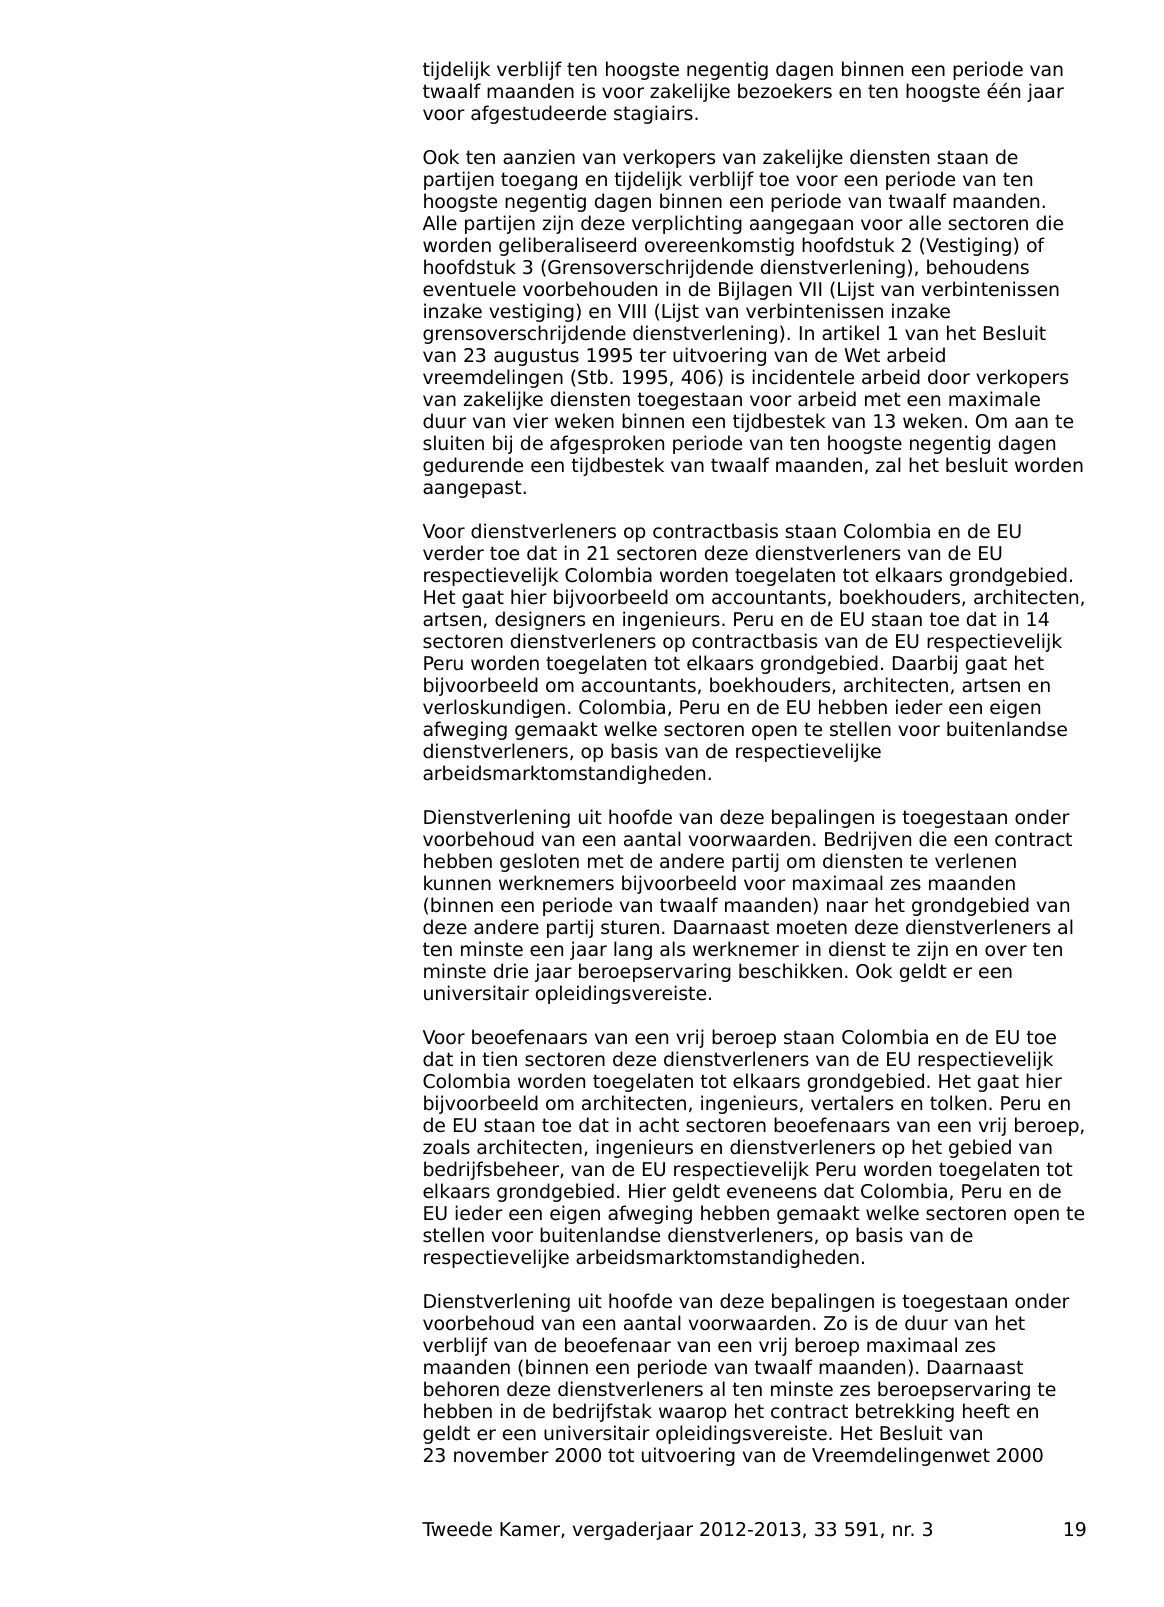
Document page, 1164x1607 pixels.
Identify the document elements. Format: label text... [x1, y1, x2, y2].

text Voor beoefenaars van een vrij beroep staan Colombia en de EU toe dat in tien sectoren deze dienstverleners van de EU respectievelijk Colombia worden toegelaten tot elkaars grondgebied. Het gaat hier bijvoorbeeld om architecten, ingenieurs, vertalers en tolken. Peru en de EU staan toe dat in acht sectoren beoefenaars van een vrij beroep, zoals architecten, ingenieurs en dienstverleners op het gebied van bedrijfsbeheer, van de EU respectievelijk Peru worden toegelaten tot elkaars grondgebied. Hier geldt eveneens dat Colombia, Peru en de EU ieder een eigen afweging hebben gemaakt welke sectoren open te stellen voor buitenlandse dienstverleners, op basis van de respectievelijke arbeidsmarktomstandigheden. [422, 1027, 1087, 1269]
text Dienstverlening uit hoofde van deze bepalingen is toegestaan onder voorbehoud van een aantal voorwaarden. Zo is de duur van het verblijf van de beoefenaar van een vrij beroep maximaal zes maanden (binnen een periode van twaalf maanden). Daarnaast behoren deze dienstverleners al ten minste zes beroepservaring te hebben in de bedrijfstak waarop het contract betrekking heeft en geldt er een universitair opleidingsvereiste. Het Besluit van 23 november 2000 tot uitvoering van de Vreemdelingenwet 2000 [422, 1291, 1087, 1467]
text Dienstverlening uit hoofde van deze bepalingen is toegestaan onder voorbehoud van een aantal voorwaarden. Bedrijven die een contract hebben gesloten met de andere partij om diensten te verlenen kunnen werknemers bijvoorbeeld voor maximaal zes maanden (binnen een periode van twaalf maanden) naar het grondgebied van deze andere partij sturen. Daarnaast moeten deze dienstverleners al ten minste een jaar lang als werknemer in dienst te zijn en over ten minste drie jaar beroepservaring beschikken. Ook geldt er een universitair opleidingsvereiste. [422, 807, 1087, 1005]
text Ook ten aanzien van verkopers van zakelijke diensten staan de partijen toegang en tijdelijk verblijf toe voor een periode van ten hoogste negentig dagen binnen een periode van twaalf maanden. Alle partijen zijn deze verplichting aangegaan voor alle sectoren die worden geliberaliseerd overeenkomstig hoofdstuk 2 (Vestiging) of hoofdstuk 3 (Grensoverschrijdende dienstverlening), behoudens eventuele voorbehouden in de Bijlagen VII (Lijst van verbintenissen inzake vestiging) en VIII (Lijst van verbintenissen inzake grensoverschrijdende dienstverlening). In artikel 1 van het Besluit van 23 augustus 1995 ter uitvoering van de Wet arbeid vreemdelingen (Stb. 1995, 406) is incidentele arbeid door verkopers van zakelijke diensten toegestaan voor arbeid met een maximale duur van vier weken binnen een tijdbestek van 13 weken. Om aan te sluiten bij de afgesproken periode van ten hoogste negentig dagen gedurende een tijdbestek van twaalf maanden, zal het besluit worden aangepast. [422, 147, 1087, 499]
text Voor dienstverleners op contractbasis staan Colombia en de EU verder toe dat in 21 sectoren deze dienstverleners van de EU respectievelijk Colombia worden toegelaten tot elkaars grondgebied. Het gaat hier bijvoorbeeld om accountants, boekhouders, architecten, artsen, designers en ingenieurs. Peru en de EU staan toe dat in 14 sectoren dienstverleners op contractbasis van de EU respectievelijk Peru worden toegelaten tot elkaars grondgebied. Daarbij gaat het bijvoorbeeld om accountants, boekhouders, architecten, artsen en verloskundigen. Colombia, Peru en de EU hebben ieder een eigen afweging gemaakt welke sectoren open te stellen voor buitenlandse dienstverleners, op basis van de respectievelijke arbeidsmarktomstandigheden. [422, 521, 1087, 785]
text tijdelijk verblijf ten hoogste negentig dagen binnen een periode van twaalf maanden is voor zakelijke bezoekers en ten hoogste één jaar voor afgestudeerde stagiairs. [422, 59, 1087, 125]
